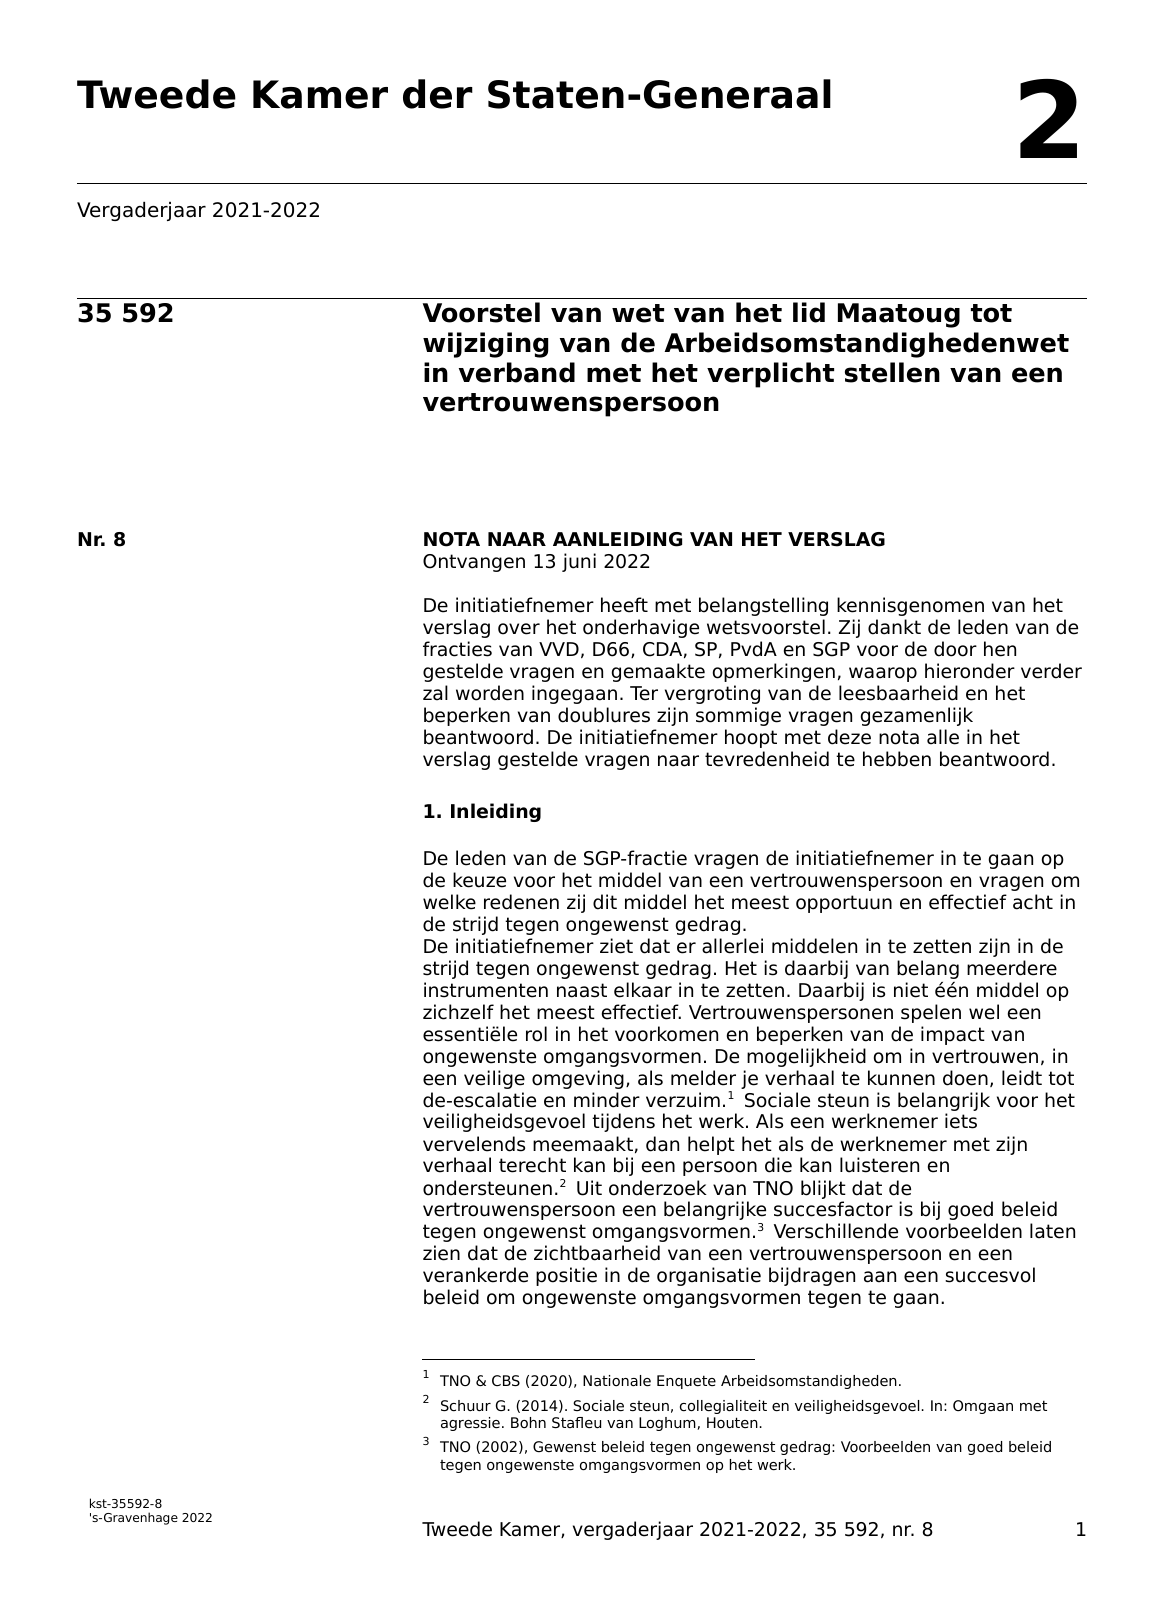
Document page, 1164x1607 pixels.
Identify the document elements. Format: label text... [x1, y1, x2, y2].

text TNO (2002), Gewenst beleid tegen ongewenst gedrag: Voorbeelden van goed beleid tegen ongewenste omgangsvormen op het werk. [422, 1435, 1087, 1474]
table_cell Vergaderjaar 2021-2022 [77, 184, 1087, 298]
text De leden van de SGP-fractie vragen de initiatiefnemer in te gaan op de keuze voor het middel van een vertrouwenspersoon en vragen om welke redenen zij dit middel het meest opportuun en effectief acht in de strijd tegen ongewenst gedrag. [422, 848, 1087, 936]
text TNO & CBS (2020), Nationale Enquete Arbeidsomstandigheden. [422, 1368, 1087, 1391]
text De initiatiefnemer heeft met belangstelling kennisgenomen van het verslag over het onderhavige wetsvoorstel. Zij dankt de leden van de fracties van VVD, D66, CDA, SP, PvdA en SGP voor de door hen gestelde vragen en gemaakte opmerkingen, waarop hieronder verder zal worden ingegaan. Ter vergroting van de leesbaarheid en het beperken van doublures zijn sommige vragen gezamenlijk beantwoord. De initiatiefnemer hoopt met deze nota alle in het verslag gestelde vragen naar tevredenheid te hebben beantwoord. [422, 595, 1087, 771]
text 's-Gravenhage 2022 [88, 1511, 323, 1525]
table_header 2 [886, 59, 1087, 183]
text Schuur G. (2014). Sociale steun, collegialiteit en veiligheidsgevoel. In: Omgaan met agressie. Bohn Stafleu van Loghum, Houten. [422, 1393, 1087, 1432]
subtitle 35 592 Voorstel van wet van het lid Maatoug tot wijziging van de Arbeidsomstandighedenwet in verband met het verplicht stellen van een vertrouwenspersoon [77, 299, 1087, 418]
text De initiatiefnemer ziet dat er allerlei middelen in te zetten zijn in de strijd tegen ongewenst gedrag. Het is daarbij van belang meerdere instrumenten naast elkaar in te zetten. Daarbij is niet één middel op zichzelf het meest effectief. Vertrouwenspersonen spelen wel een essentiële rol in het voorkomen en beperken van de impact van ongewenste omgangsvormen. De mogelijkheid om in vertrouwen, in een veilige omgeving, als melder je verhaal te kunnen doen, leidt tot de-escalatie en minder verzuim. Sociale steun is belangrijk voor het veiligheidsgevoel tijdens het werk. Als een werknemer iets vervelends meemaakt, dan helpt het als de werknemer met zijn verhaal terecht kan bij een persoon die kan luisteren en ondersteunen. Uit onderzoek van TNO blijkt dat de vertrouwenspersoon een belangrijke succesfactor is bij goed beleid tegen ongewenst omgangsvormen. Verschillende voorbeelden laten zien dat de zichtbaarheid van een vertrouwenspersoon en een verankerde positie in de organisatie bijdragen aan een succesvol beleid om ongewenste omgangsvormen tegen te gaan. [422, 936, 1087, 1309]
subtitle 1. Inleiding [422, 801, 1087, 823]
text Ontvangen 13 juni 2022 [422, 551, 1087, 573]
text kst-35592-8 [88, 1497, 323, 1511]
table_header Tweede Kamer der Staten-Generaal [77, 59, 886, 183]
subtitle Nr. 8 NOTA NAAR AANLEIDING VAN HET VERSLAG [77, 529, 1087, 551]
